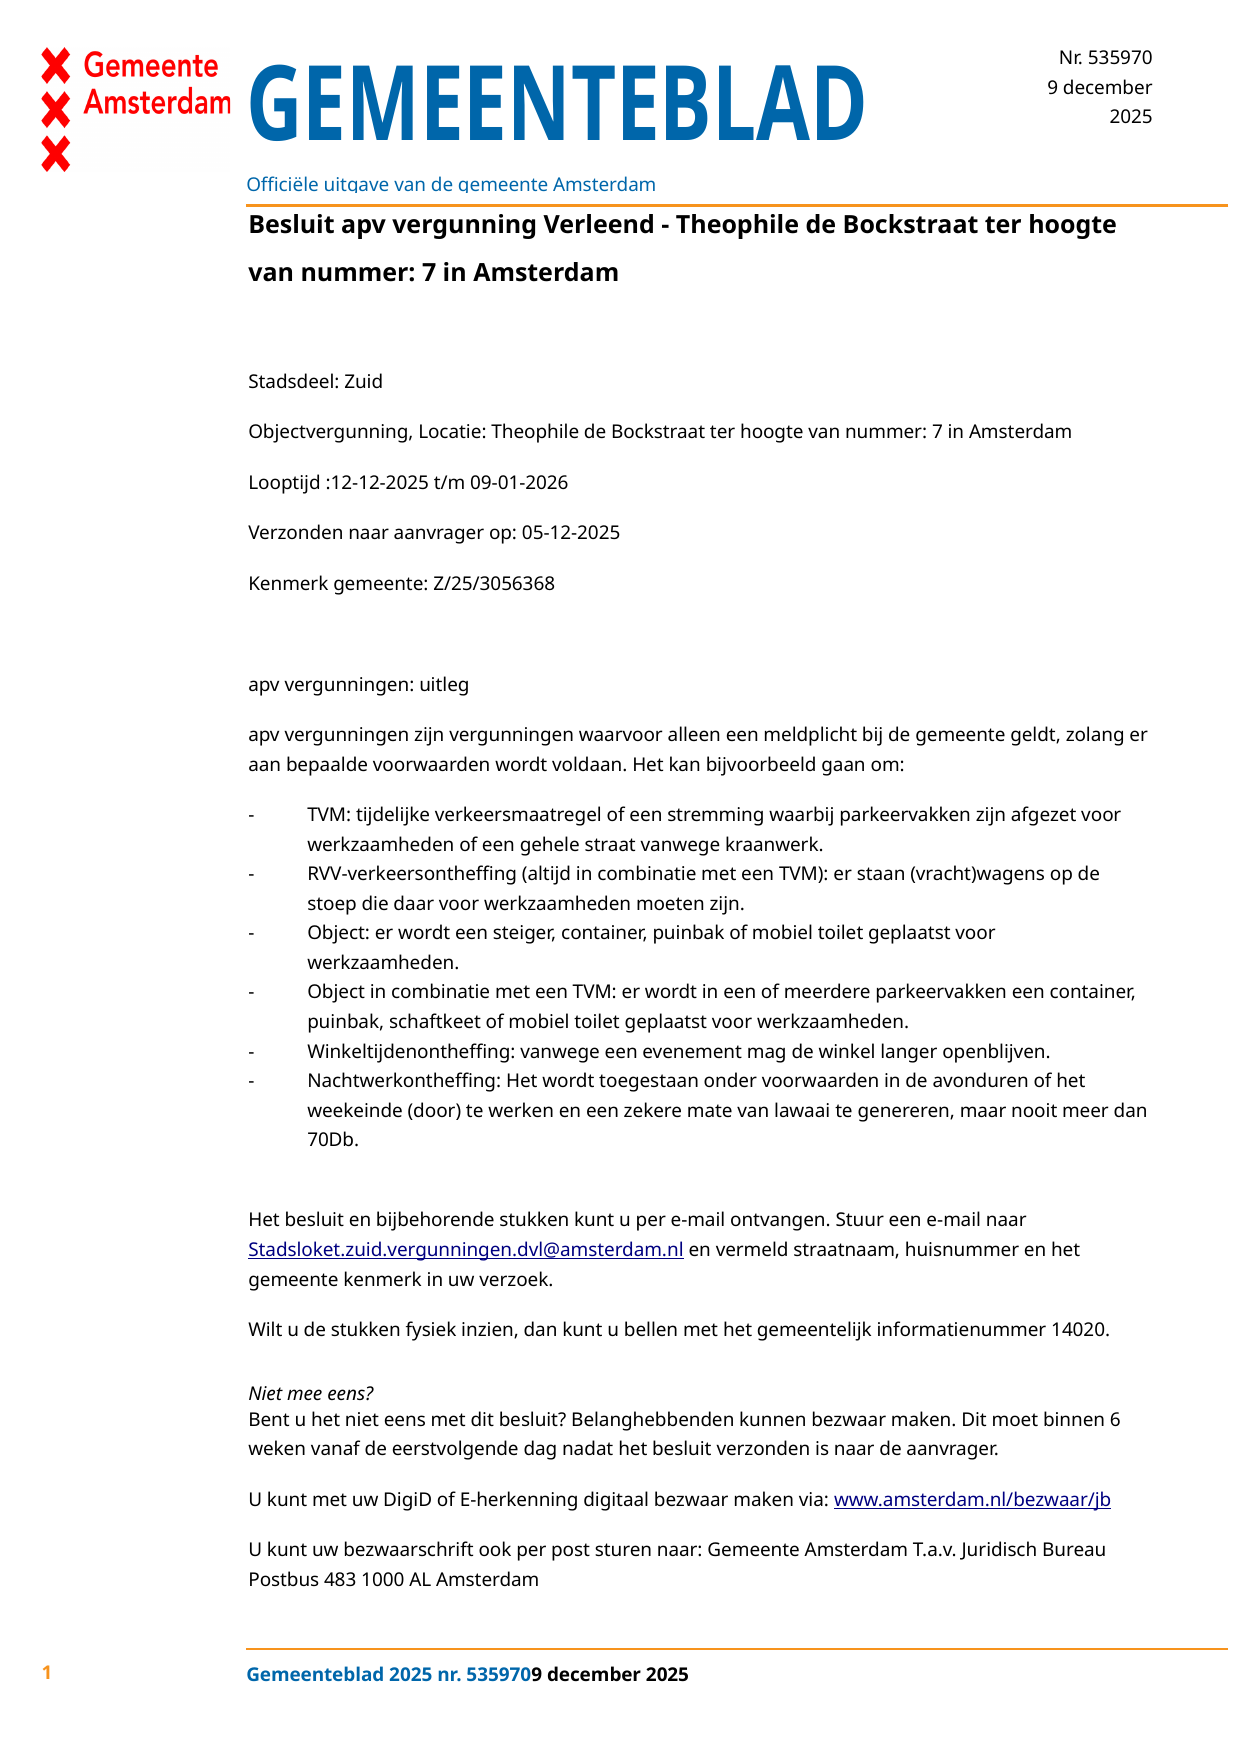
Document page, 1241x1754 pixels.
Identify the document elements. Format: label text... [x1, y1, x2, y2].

list RVV-verkeersontheffing (altijd in combinatie met een TVM): er staan (vracht)wagens op de stoep die daar voor werkzaamheden moeten zijn. [248, 860, 1152, 916]
text Wilt u de stukken fysiek inzien, dan kunt u bellen met het gemeentelijk informatienummer 14020. [248, 1316, 1152, 1342]
picture [41, 47, 231, 172]
text Stadsdeel: Zuid [248, 368, 1152, 394]
list Object: er wordt een steiger, container, puinbak of mobiel toilet geplaatst voor werkzaamheden. [248, 919, 1152, 975]
text Verzonden naar aanvrager op: 05-12-2025 [248, 519, 1152, 545]
list TVM: tijdelijke verkeersmaatregel of een stremming waarbij parkeervakken zijn afgezet voor werkzaamheden of een gehele straat vanwege kraanwerk. [248, 801, 1152, 857]
text Het besluit en bijbehorende stukken kunt u per e-mail ontvangen. Stuur een e-mail naar Stadsloket.zuid.vergunningen.dvl@amsterdam.nl en vermeld straatnaam, huisnummer en het gemeente kenmerk in uw verzoek. [248, 1207, 1152, 1292]
text apv vergunningen zijn vergunningen waarvoor alleen een meldplicht bij de gemeente geldt, zolang er aan bepaalde voorwaarden wordt voldaan. Het kan bijvoorbeeld gaan om: [248, 721, 1152, 777]
text Kenmerk gemeente: Z/25/3056368 [248, 570, 1152, 596]
text Looptijd :12-12-2025 t/m 09-01-2026 [248, 469, 1152, 495]
list Winkeltijdenontheffing: vanwege een evenement mag de winkel langer openblijven. [248, 1038, 1152, 1064]
text Bent u het niet eens met dit besluit? Belanghebbenden kunnen bezwaar maken. Dit moet binnen 6 weken vanaf de eerstvolgende dag nadat het besluit verzonden is naar de aanvrager. [248, 1406, 1152, 1461]
text U kunt uw bezwaarschrift ook per post sturen naar: Gemeente Amsterdam T.a.v. Juridisch Bureau Postbus 483 1000 AL Amsterdam [248, 1536, 1152, 1592]
text Besluit apv vergunning Verleend - Theophile de Bockstraat ter hoogte van nummer: 7 in Amsterdam [248, 207, 1152, 288]
list Object in combinatie met een TVM: er wordt in een of meerdere parkeervakken een container, puinbak, schaftkeet of mobiel toilet geplaatst voor werkzaamheden. [248, 979, 1152, 1034]
text Niet mee eens? [248, 1380, 1152, 1406]
text apv vergunningen: uitleg [248, 671, 1152, 697]
text U kunt met uw DigiD of E-herkenning digitaal bezwaar maken via: www.amsterdam.nl/bezwaar/jb [248, 1486, 1152, 1512]
list Nachtwerkontheffing: Het wordt toegestaan onder voorwaarden in de avonduren of het weekeinde (door) te werken en een zekere mate van lawaai te genereren, maar nooit meer dan 70Db. [248, 1067, 1152, 1152]
text Objectvergunning, Locatie: Theophile de Bockstraat ter hoogte van nummer: 7 in Amsterdam [248, 419, 1152, 444]
